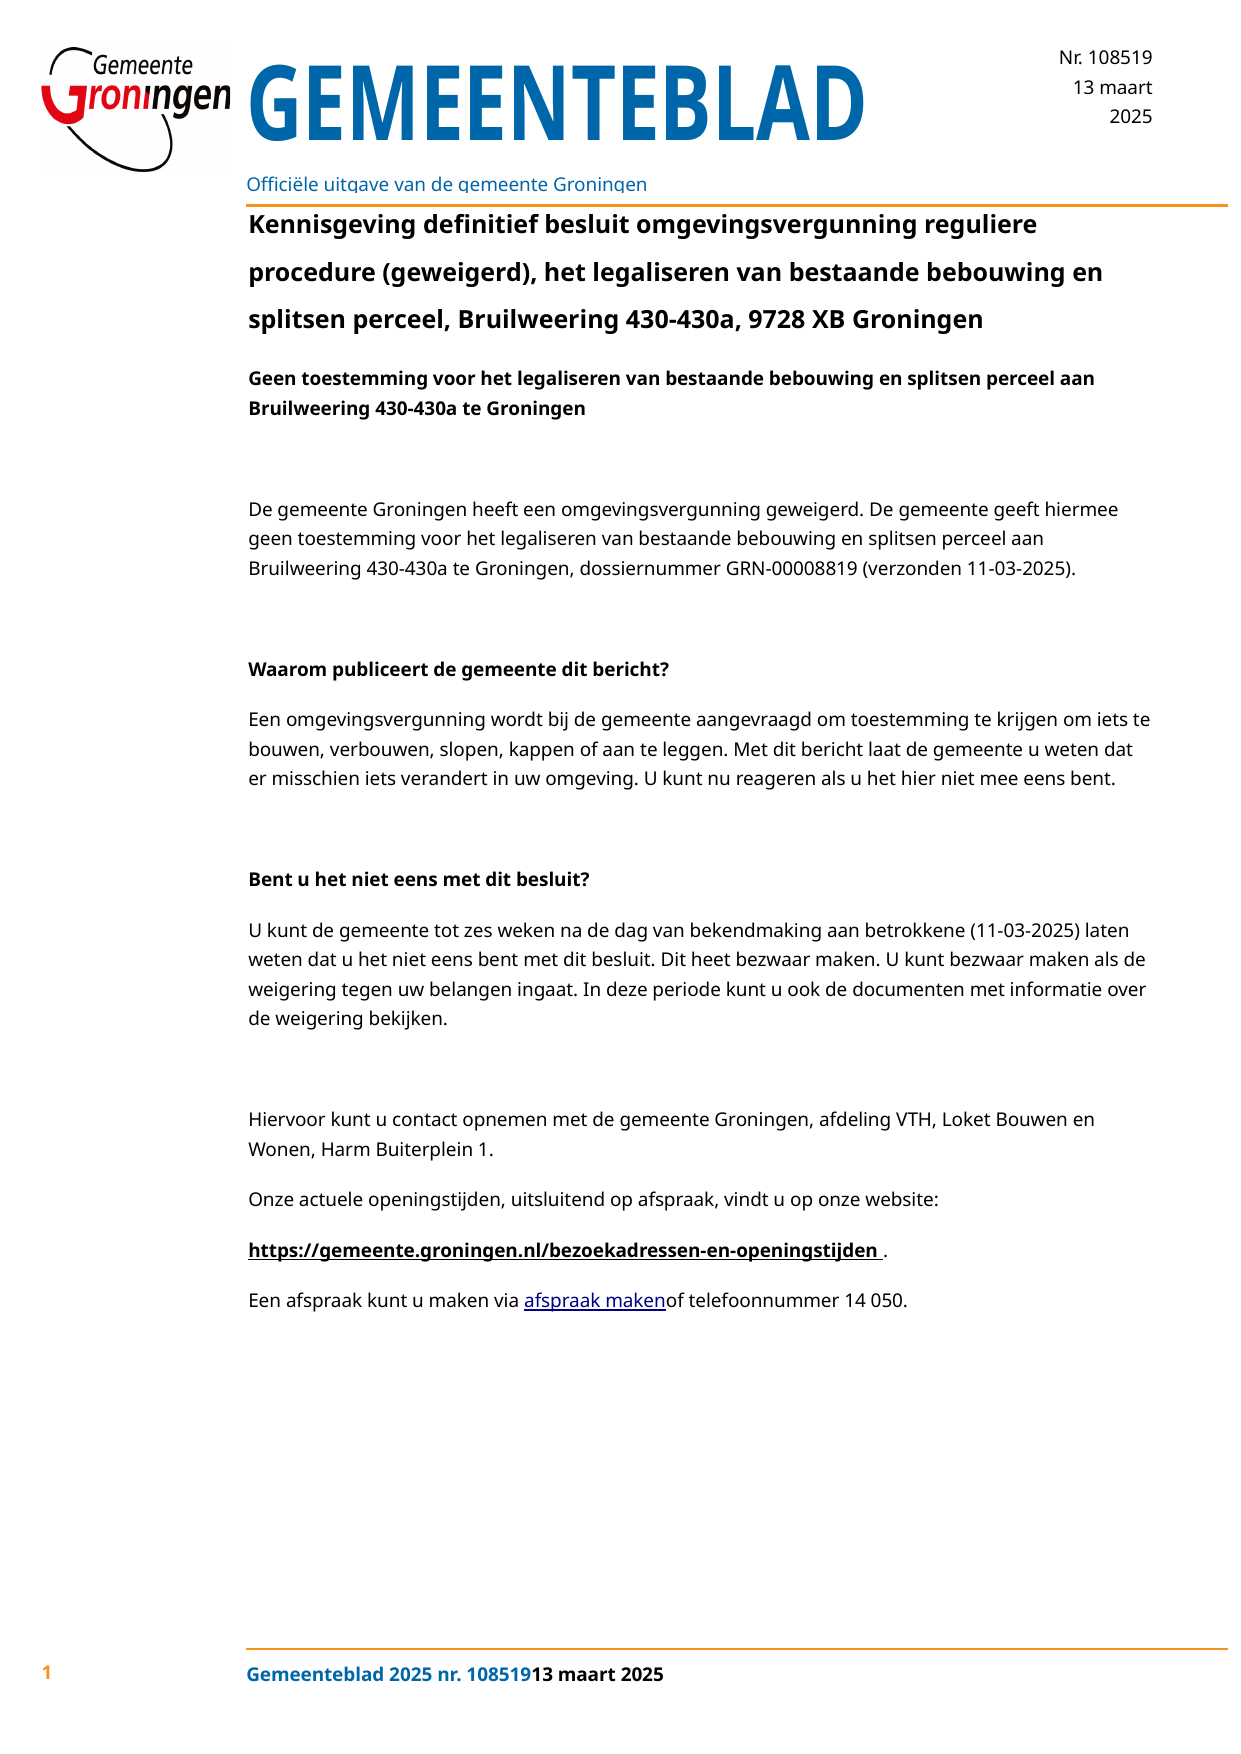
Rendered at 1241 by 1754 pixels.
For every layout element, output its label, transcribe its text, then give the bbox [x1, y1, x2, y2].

text Een omgevingsvergunning wordt bij de gemeente aangevraagd om toestemming te krijgen om iets te bouwen, verbouwen, slopen, kappen of aan te leggen. Met dit bericht laat de gemeente u weten dat er misschien iets verandert in uw omgeving. U kunt nu reageren als u het hier niet mee eens bent. [248, 706, 1152, 791]
text Geen toestemming voor het legaliseren van bestaande bebouwing en splitsen perceel aan Bruilweering 430-430a te Groningen [248, 366, 1152, 421]
text Bent u het niet eens met dit besluit? [248, 866, 1152, 892]
text De gemeente Groningen heeft een omgevingsvergunning geweigerd. De gemeente geeft hiermee geen toestemming voor het legaliseren van bestaande bebouwing en splitsen perceel aan Bruilweering 430-430a te Groningen, dossiernummer GRN-00008819 (verzonden 11-03-2025). [248, 496, 1152, 581]
text Onze actuele openingstijden, uitsluitend op afspraak, vindt u op onze website: [248, 1186, 1152, 1212]
text U kunt de gemeente tot zes weken na de dag van bekendmaking aan betrokkene (11-03-2025) laten weten dat u het niet eens bent met dit besluit. Dit heet bezwaar maken. U kunt bezwaar maken als de weigering tegen uw belangen ingaat. In deze periode kunt u ook de documenten met informatie over de weigering bekijken. [248, 917, 1152, 1031]
text https://gemeente.groningen.nl/bezoekadressen-en-openingstijden . [248, 1237, 1152, 1262]
text Kennisgeving definitief besluit omgevingsvergunning reguliere procedure (geweigerd), het legaliseren van bestaande bebouwing en splitsen perceel, Bruilweering 430-430a, 9728 XB Groningen [248, 207, 1152, 336]
text Hiervoor kunt u contact opnemen met de gemeente Groningen, afdeling VTH, Loket Bouwen en Wonen, Harm Buiterplein 1. [248, 1106, 1152, 1162]
text Waarom publiceert de gemeente dit bericht? [248, 656, 1152, 682]
picture [41, 47, 231, 172]
text Een afspraak kunt u maken via afspraak makenof telefoonnummer 14 050. [248, 1287, 1152, 1313]
